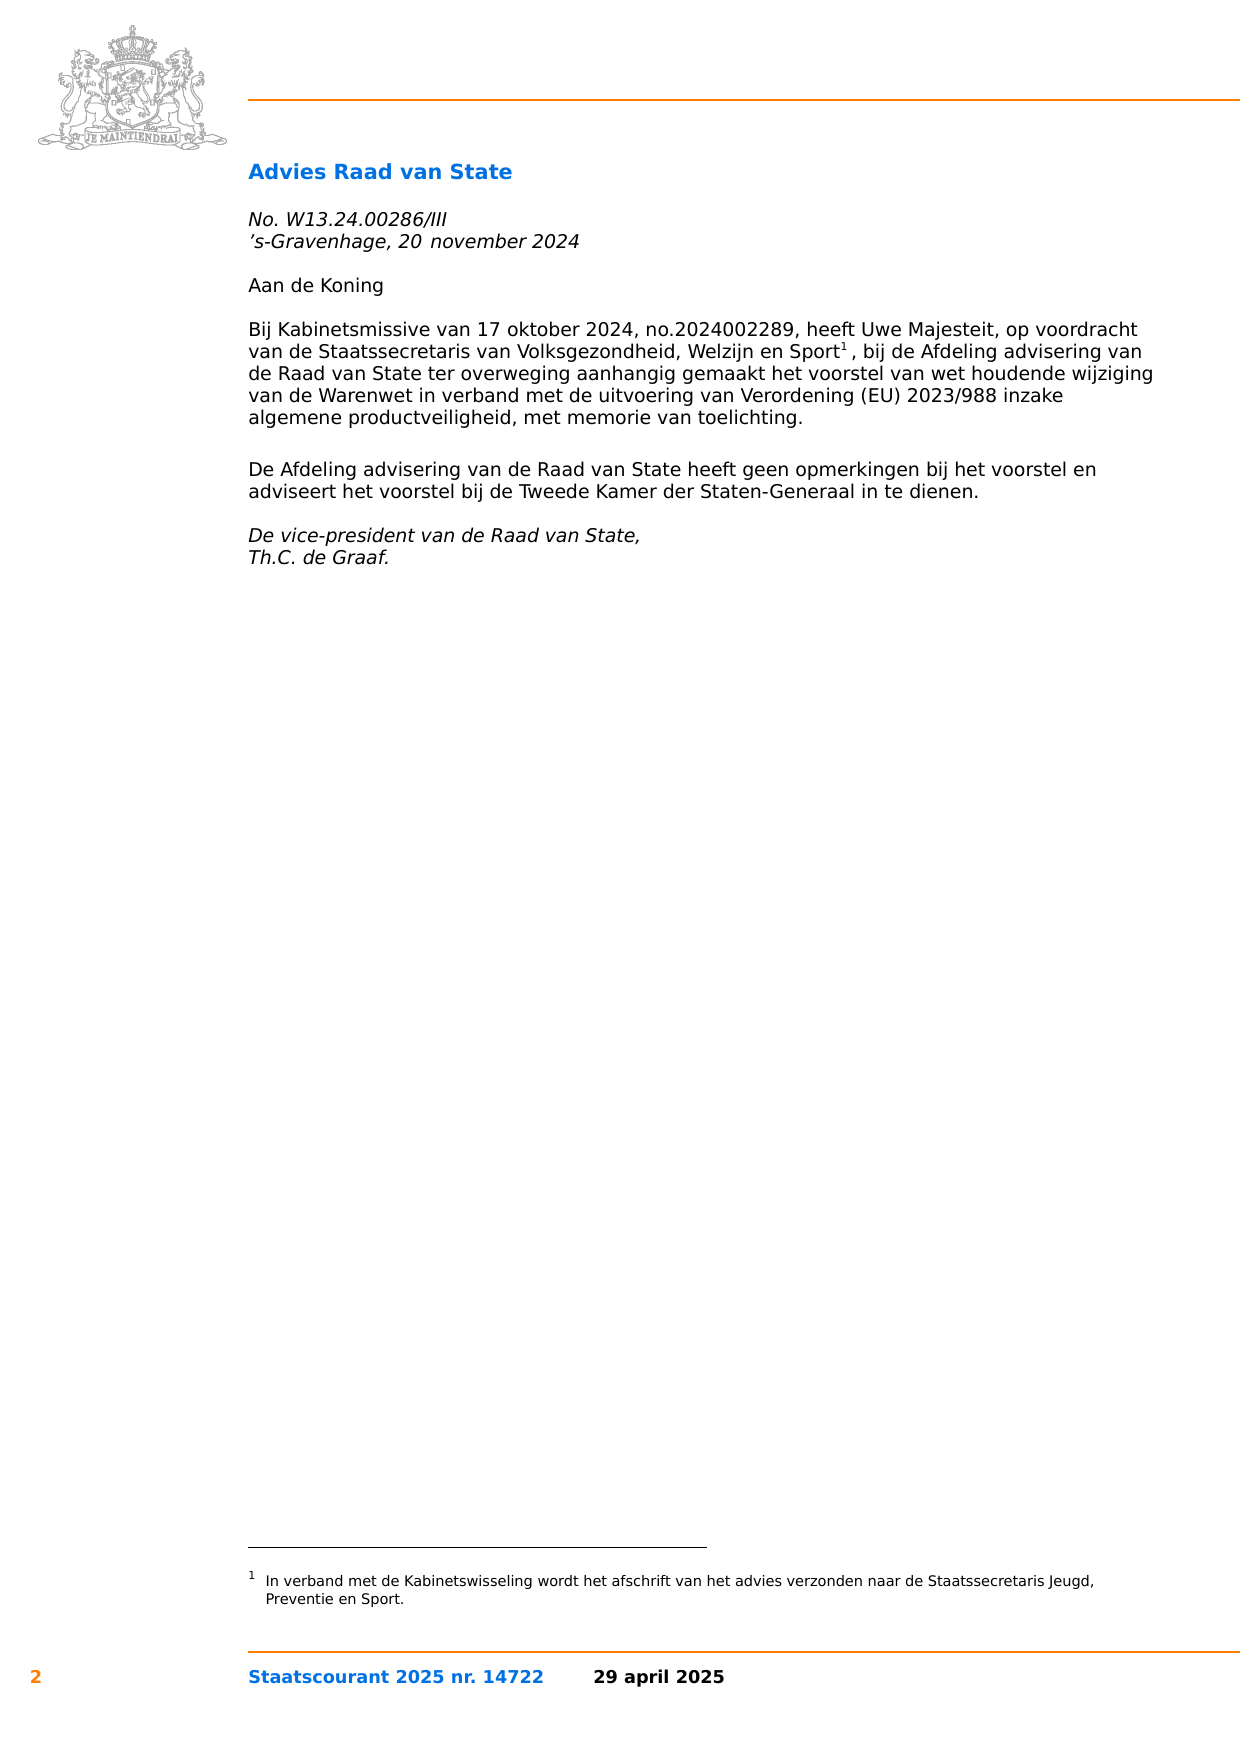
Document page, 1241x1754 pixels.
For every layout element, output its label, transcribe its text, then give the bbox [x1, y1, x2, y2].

text No. W13.24.00286/III [248, 209, 1163, 231]
text De vice-president van de Raad van State, Th.C. de Graaf. [248, 524, 1163, 568]
text ’s-Gravenhage, 20 november 2024 [248, 231, 1163, 253]
subtitle Advies Raad van State [248, 160, 1163, 184]
text In verband met de Kabinetswisseling wordt het afschrift van het advies verzonden naar de Staatssecretaris Jeugd, Preventie en Sport. [248, 1569, 1163, 1608]
text De Afdeling advisering van de Raad van State heeft geen opmerkingen bij het voorstel en adviseert het voorstel bij de Tweede Kamer der Staten-Generaal in te dienen. [248, 459, 1163, 503]
text Bij Kabinetsmissive van 17 oktober 2024, no.2024002289, heeft Uwe Majesteit, op voordracht van de Staatssecretaris van Volksgezondheid, Welzijn en Sport, bij de Afdeling advisering van de Raad van State ter overweging aanhangig gemaakt het voorstel van wet houdende wijziging van de Warenwet in verband met de uitvoering van Verordening (EU) 2023/988 inzake algemene productveiligheid, met memorie van toelichting. [248, 319, 1163, 429]
text Aan de Koning [248, 275, 1163, 297]
picture [38, 25, 227, 150]
